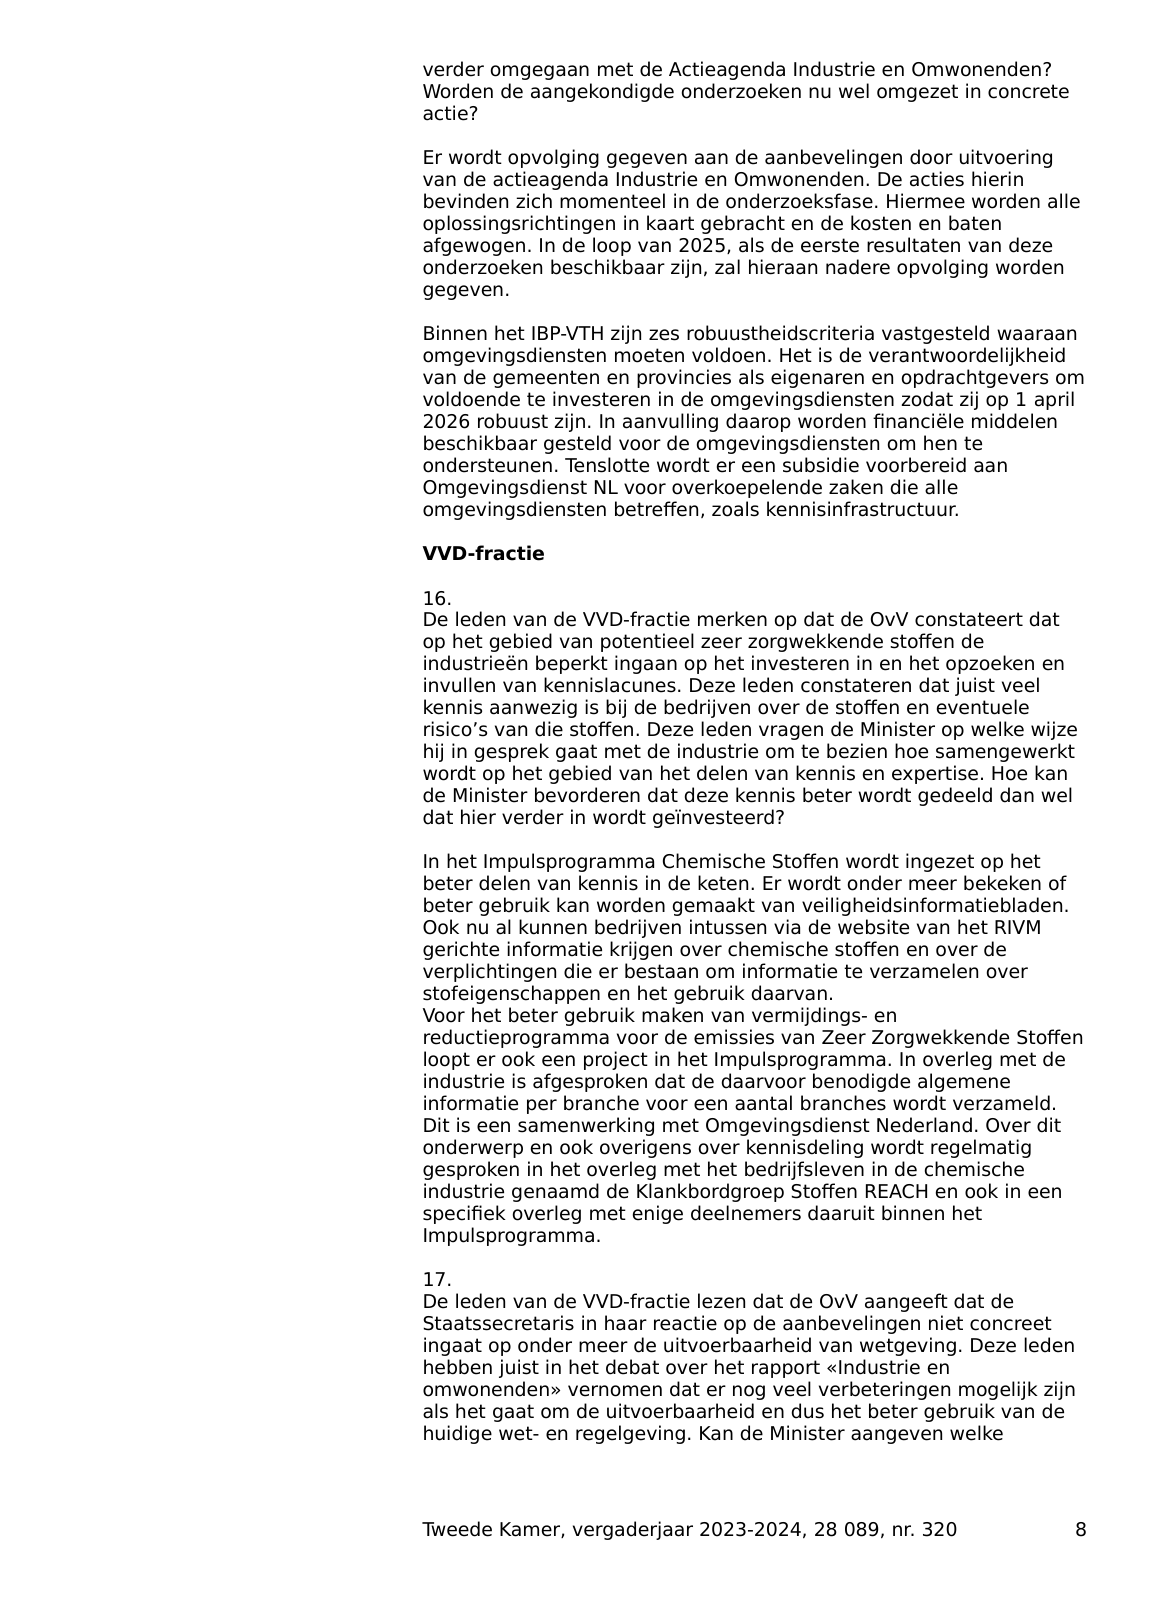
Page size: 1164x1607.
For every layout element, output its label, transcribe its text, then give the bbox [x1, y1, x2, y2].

text verder omgegaan met de Actieagenda Industrie en Omwonenden? Worden de aangekondigde onderzoeken nu wel omgezet in concrete actie? [422, 59, 1087, 125]
text Er wordt opvolging gegeven aan de aanbevelingen door uitvoering van de actieagenda Industrie en Omwonenden. De acties hierin bevinden zich momenteel in de onderzoeksfase. Hiermee worden alle oplossingsrichtingen in kaart gebracht en de kosten en baten afgewogen. In de loop van 2025, als de eerste resultaten van deze onderzoeken beschikbaar zijn, zal hieraan nadere opvolging worden gegeven. [422, 147, 1087, 301]
text Voor het beter gebruik maken van vermijdings- en reductieprogramma voor de emissies van Zeer Zorgwekkende Stoffen loopt er ook een project in het Impulsprogramma. In overleg met de industrie is afgesproken dat de daarvoor benodigde algemene informatie per branche voor een aantal branches wordt verzameld. Dit is een samenwerking met Omgevingsdienst Nederland. Over dit onderwerp en ook overigens over kennisdeling wordt regelmatig gesproken in het overleg met het bedrijfsleven in de chemische industrie genaamd de Klankbordgroep Stoffen REACH en ook in een specifiek overleg met enige deelnemers daaruit binnen het Impulsprogramma. [422, 1005, 1087, 1247]
subtitle VVD-fractie [422, 543, 1087, 565]
text In het Impulsprogramma Chemische Stoffen wordt ingezet op het beter delen van kennis in de keten. Er wordt onder meer bekeken of beter gebruik kan worden gemaakt van veiligheidsinformatiebladen. Ook nu al kunnen bedrijven intussen via de website van het RIVM gerichte informatie krijgen over chemische stoffen en over de verplichtingen die er bestaan om informatie te verzamelen over stofeigenschappen en het gebruik daarvan. [422, 851, 1087, 1005]
text De leden van de VVD-fractie lezen dat de OvV aangeeft dat de Staatssecretaris in haar reactie op de aanbevelingen niet concreet ingaat op onder meer de uitvoerbaarheid van wetgeving. Deze leden hebben juist in het debat over het rapport «Industrie en omwonenden» vernomen dat er nog veel verbeteringen mogelijk zijn als het gaat om de uitvoerbaarheid en dus het beter gebruik van de huidige wet- en regelgeving. Kan de Minister aangeven welke [422, 1291, 1087, 1445]
text 17. [422, 1269, 1087, 1291]
text De leden van de VVD-fractie merken op dat de OvV constateert dat op het gebied van potentieel zeer zorgwekkende stoffen de industrieën beperkt ingaan op het investeren in en het opzoeken en invullen van kennislacunes. Deze leden constateren dat juist veel kennis aanwezig is bij de bedrijven over de stoffen en eventuele risico’s van die stoffen. Deze leden vragen de Minister op welke wijze hij in gesprek gaat met de industrie om te bezien hoe samengewerkt wordt op het gebied van het delen van kennis en expertise. Hoe kan de Minister bevorderen dat deze kennis beter wordt gedeeld dan wel dat hier verder in wordt geïnvesteerd? [422, 609, 1087, 829]
text 16. [422, 587, 1087, 609]
text Binnen het IBP-VTH zijn zes robuustheidscriteria vastgesteld waaraan omgevingsdiensten moeten voldoen. Het is de verantwoordelijkheid van de gemeenten en provincies als eigenaren en opdrachtgevers om voldoende te investeren in de omgevingsdiensten zodat zij op 1 april 2026 robuust zijn. In aanvulling daarop worden financiële middelen beschikbaar gesteld voor de omgevingsdiensten om hen te ondersteunen. Tenslotte wordt er een subsidie voorbereid aan Omgevingsdienst NL voor overkoepelende zaken die alle omgevingsdiensten betreffen, zoals kennisinfrastructuur. [422, 323, 1087, 521]
